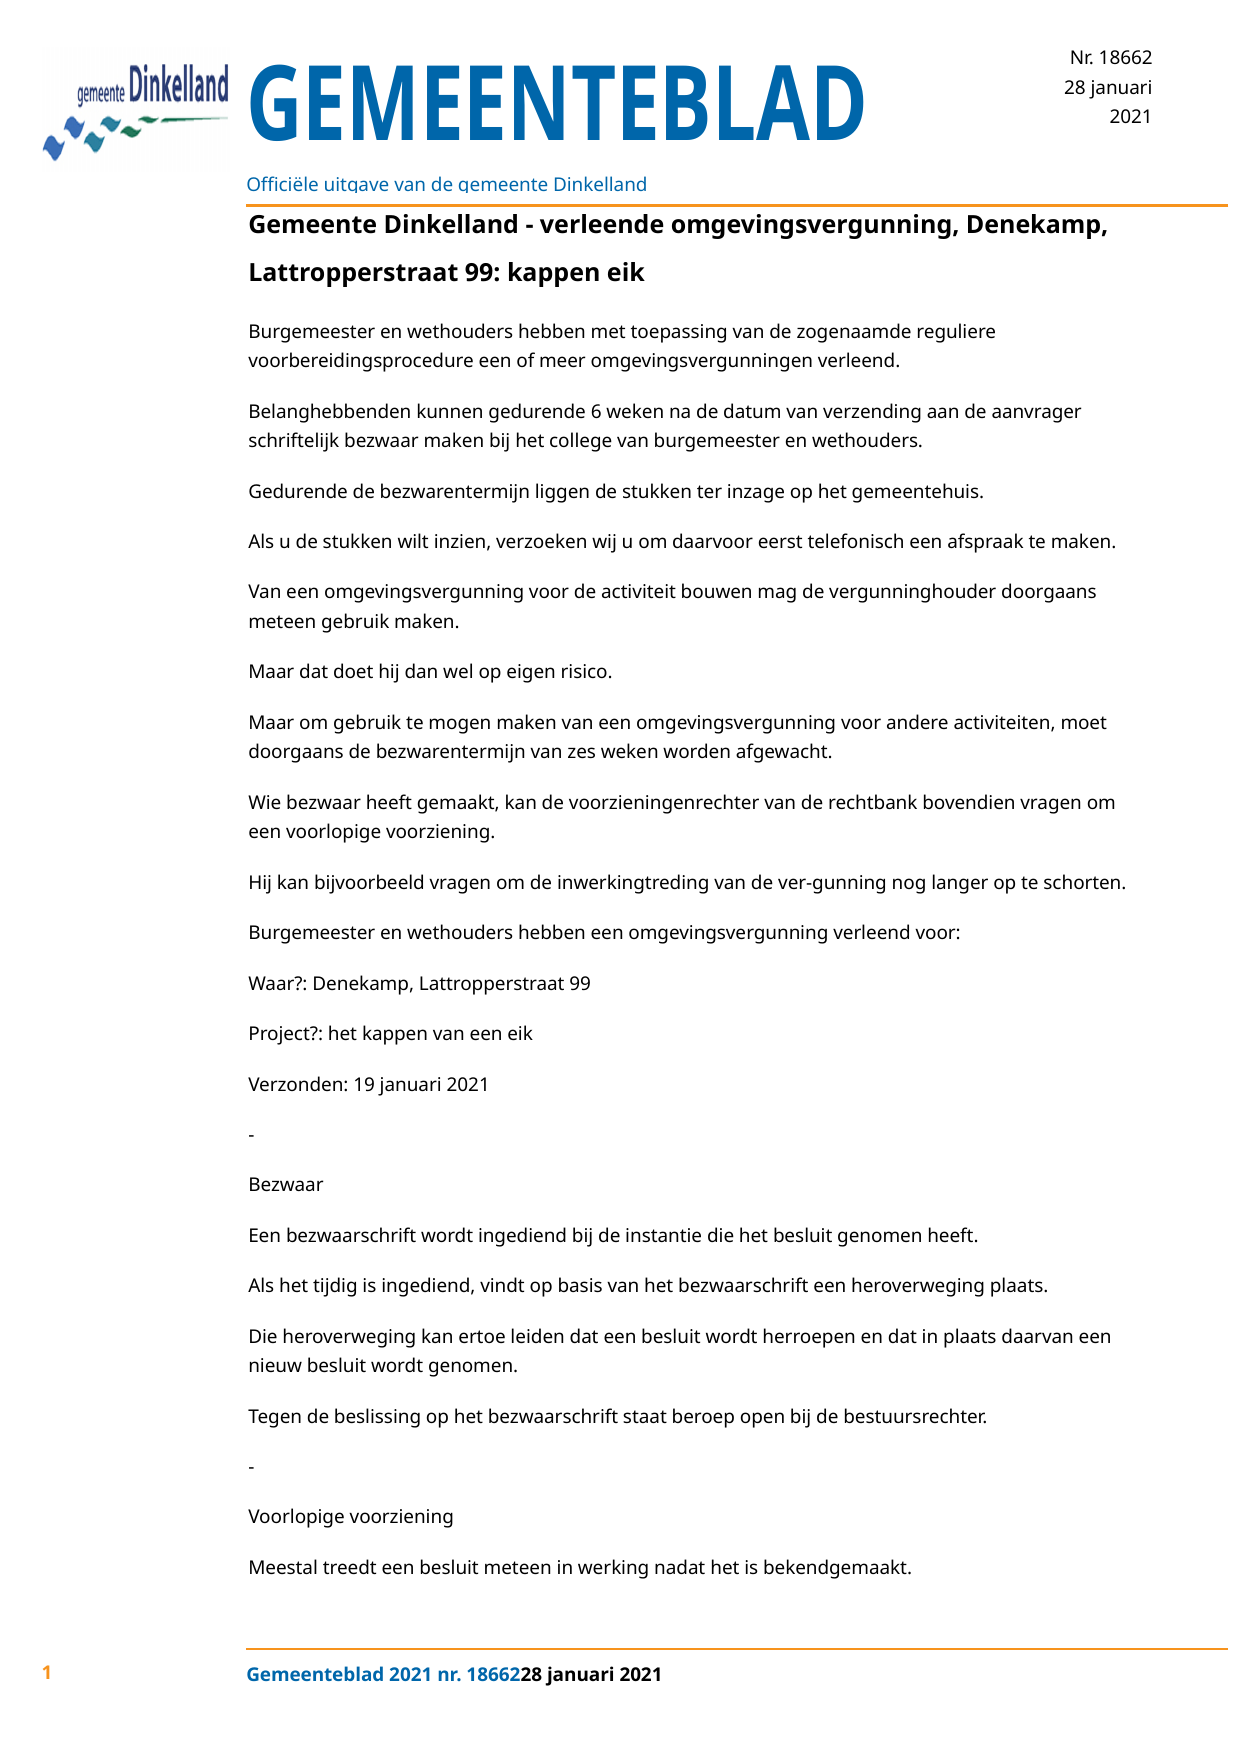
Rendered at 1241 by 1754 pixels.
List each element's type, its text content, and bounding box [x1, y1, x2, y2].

text Wie bezwaar heeft gemaakt, kan de voorzieningenrechter van de rechtbank bovendien vragen om een voorlopige voorziening. [248, 789, 1152, 844]
text Project?: het kappen van een eik [248, 1020, 1152, 1046]
text Bezwaar [248, 1172, 1152, 1197]
text Belanghebbenden kunnen gedurende 6 weken na de datum van verzending aan de aanvrager schriftelijk bezwaar maken bij het college van burgemeester en wethouders. [248, 398, 1152, 453]
text Voorlopige voorziening [248, 1504, 1152, 1529]
text Maar dat doet hij dan wel op eigen risico. [248, 659, 1152, 684]
text Hij kan bijvoorbeeld vragen om de inwerkingtreding van de ver-gunning nog langer op te schorten. [248, 869, 1152, 895]
text Waar?: Denekamp, Lattropperstraat 99 [248, 970, 1152, 996]
picture [41, 47, 231, 172]
text Als u de stukken wilt inzien, verzoeken wij u om daarvoor eerst telefonisch een afspraak te maken. [248, 528, 1152, 554]
text Burgemeester en wethouders hebben met toepassing van de zogenaamde reguliere voorbereidingsprocedure een of meer omgevingsvergunningen verleend. [248, 318, 1152, 373]
text Burgemeester en wethouders hebben een omgevingsvergunning verleend voor: [248, 919, 1152, 945]
text Van een omgevingsvergunning voor de activiteit bouwen mag de vergunninghouder doorgaans meteen gebruik maken. [248, 579, 1152, 634]
text Verzonden: 19 januari 2021 [248, 1071, 1152, 1097]
text Als het tijdig is ingediend, vindt op basis van het bezwaarschrift een heroverweging plaats. [248, 1272, 1152, 1298]
text Meestal treedt een besluit meteen in werking nadat het is bekendgemaakt. [248, 1554, 1152, 1580]
text Maar om gebruik te mogen maken van een omgevingsvergunning voor andere activiteiten, moet doorgaans de bezwarentermijn van zes weken worden afgewacht. [248, 709, 1152, 764]
text - [248, 1121, 1152, 1147]
text Tegen de beslissing op het bezwaarschrift staat beroep open bij de bestuursrechter. [248, 1403, 1152, 1429]
text Gemeente Dinkelland - verleende omgevingsvergunning, Denekamp, Lattropperstraat 99: kappen eik [248, 207, 1152, 288]
text Een bezwaarschrift wordt ingediend bij de instantie die het besluit genomen heeft. [248, 1222, 1152, 1248]
text - [248, 1453, 1152, 1479]
text Die heroverweging kan ertoe leiden dat een besluit wordt herroepen en dat in plaats daarvan een nieuw besluit wordt genomen. [248, 1323, 1152, 1378]
text Gedurende de bezwarentermijn liggen de stukken ter inzage op het gemeentehuis. [248, 478, 1152, 504]
